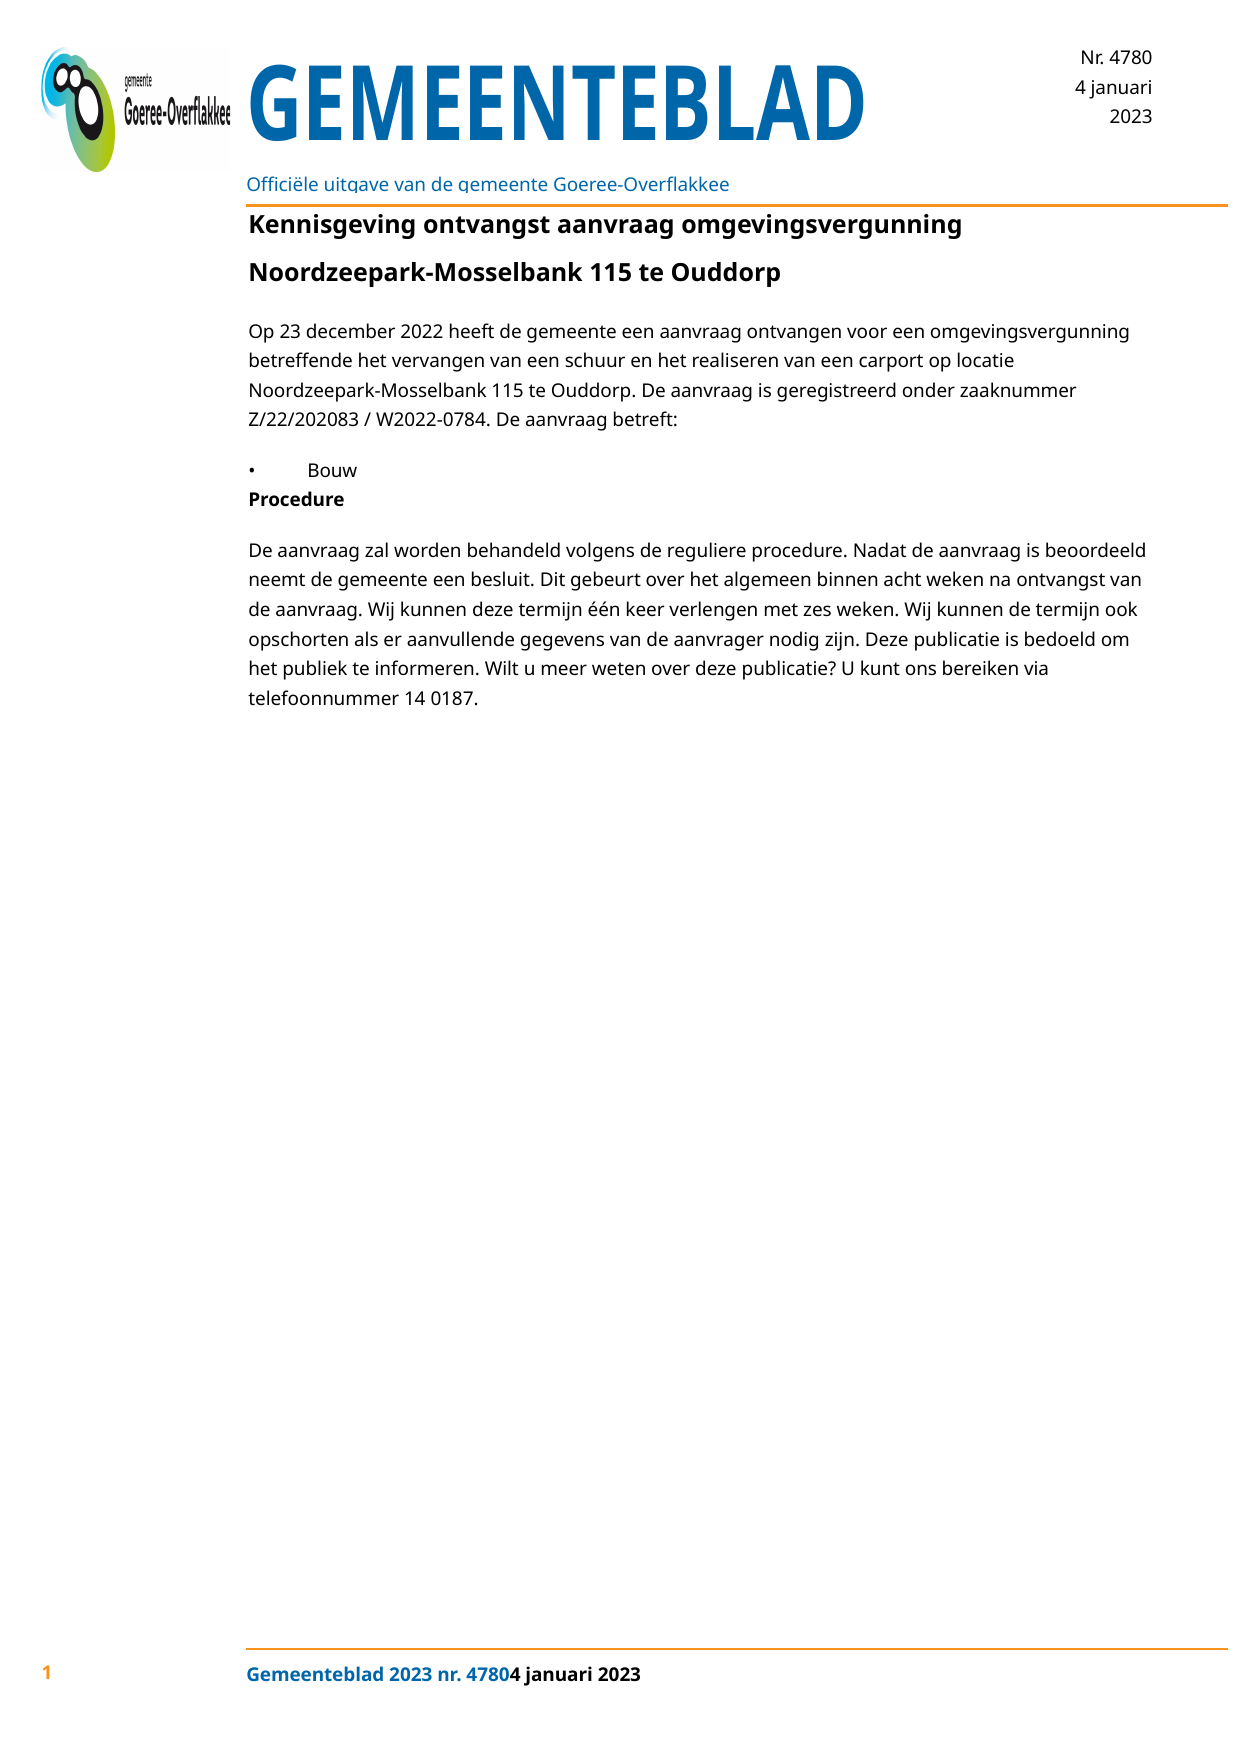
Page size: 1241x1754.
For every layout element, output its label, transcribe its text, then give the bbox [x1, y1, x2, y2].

text Kennisgeving ontvangst aanvraag omgevingsvergunning Noordzeepark-Mosselbank 115 te Ouddorp [248, 207, 1152, 288]
picture [41, 47, 231, 172]
list Bouw [248, 457, 1152, 483]
text De aanvraag zal worden behandeld volgens de reguliere procedure. Nadat de aanvraag is beoordeeld neemt de gemeente een besluit. Dit gebeurt over het algemeen binnen acht weken na ontvangst van de aanvraag. Wij kunnen deze termijn één keer verlengen met zes weken. Wij kunnen de termijn ook opschorten als er aanvullende gegevens van de aanvrager nodig zijn. Deze publicatie is bedoeld om het publiek te informeren. Wilt u meer weten over deze publicatie? U kunt ons bereiken via telefoonnummer 14 0187. [248, 537, 1152, 711]
text Op 23 december 2022 heeft de gemeente een aanvraag ontvangen voor een omgevingsvergunning betreffende het vervangen van een schuur en het realiseren van een carport op locatie Noordzeepark-Mosselbank 115 te Ouddorp. De aanvraag is geregistreerd onder zaaknummer Z/22/202083 / W2022-0784. De aanvraag betreft: [248, 318, 1152, 432]
text Procedure [248, 487, 1152, 512]
